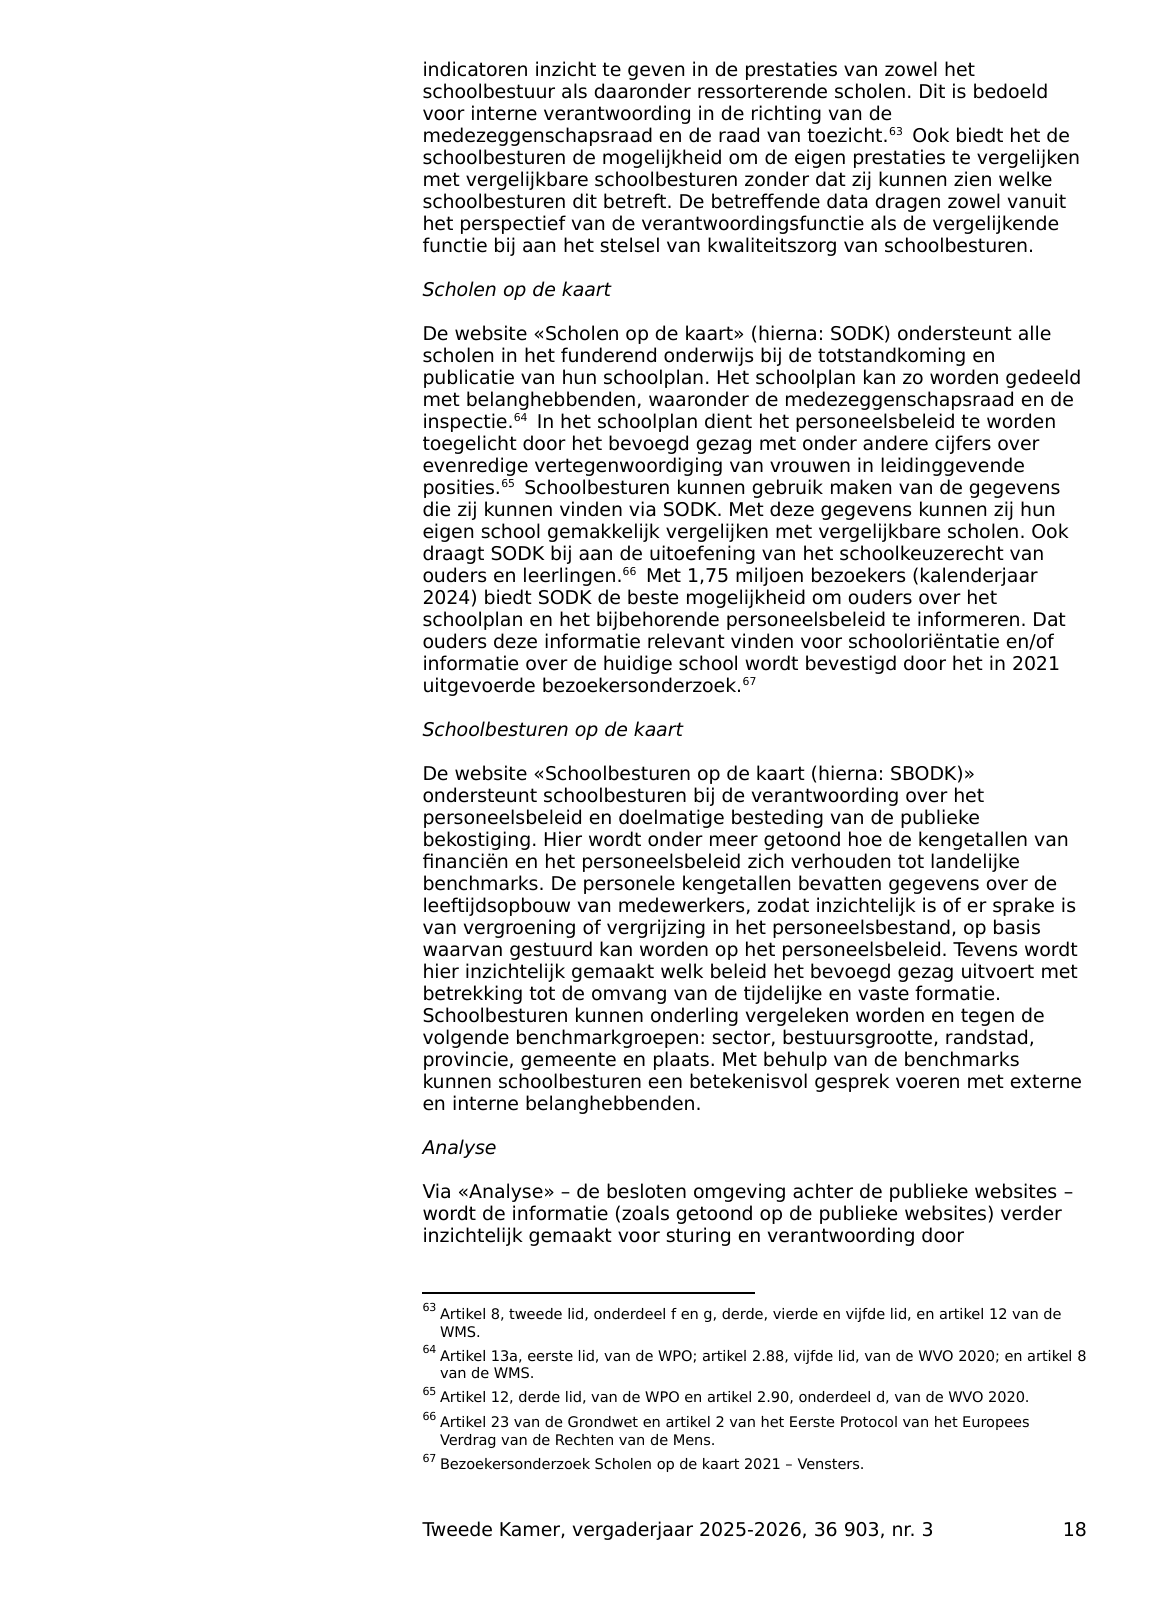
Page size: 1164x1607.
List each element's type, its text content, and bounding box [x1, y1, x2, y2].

text Bezoekersonderzoek Scholen op de kaart 2021 – Vensters. [422, 1452, 1087, 1474]
text Artikel 8, tweede lid, onderdeel f en g, derde, vierde en vijfde lid, en artikel 12 van de WMS. [422, 1302, 1087, 1341]
text Artikel 13a, eerste lid, van de WPO; artikel 2.88, vijfde lid, van de WVO 2020; en artikel 8 van de WMS. [422, 1343, 1087, 1382]
subtitle Scholen op de kaart [422, 279, 1087, 301]
subtitle Analyse [422, 1137, 1087, 1159]
text De website «Scholen op de kaart» (hierna: SODK) ondersteunt alle scholen in het funderend onderwijs bij de totstandkoming en publicatie van hun schoolplan. Het schoolplan kan zo worden gedeeld met belanghebbenden, waaronder de medezeggenschapsraad en de inspectie. In het schoolplan dient het personeelsbeleid te worden toegelicht door het bevoegd gezag met onder andere cijfers over evenredige vertegenwoordiging van vrouwen in leidinggevende posities. Schoolbesturen kunnen gebruik maken van de gegevens die zij kunnen vinden via SODK. Met deze gegevens kunnen zij hun eigen school gemakkelijk vergelijken met vergelijkbare scholen. Ook draagt SODK bij aan de uitoefening van het schoolkeuzerecht van ouders en leerlingen. Met 1,75 miljoen bezoekers (kalenderjaar 2024) biedt SODK de beste mogelijkheid om ouders over het schoolplan en het bijbehorende personeelsbeleid te informeren. Dat ouders deze informatie relevant vinden voor schooloriëntatie en/of informatie over de huidige school wordt bevestigd door het in 2021 uitgevoerde bezoekersonderzoek. [422, 323, 1087, 697]
subtitle Schoolbesturen op de kaart [422, 719, 1087, 741]
text De website «Schoolbesturen op de kaart (hierna: SBODK)» ondersteunt schoolbesturen bij de verantwoording over het personeelsbeleid en doelmatige besteding van de publieke bekostiging. Hier wordt onder meer getoond hoe de kengetallen van financiën en het personeelsbeleid zich verhouden tot landelijke benchmarks. De personele kengetallen bevatten gegevens over de leeftijdsopbouw van medewerkers, zodat inzichtelijk is of er sprake is van vergroening of vergrijzing in het personeelsbestand, op basis waarvan gestuurd kan worden op het personeelsbeleid. Tevens wordt hier inzichtelijk gemaakt welk beleid het bevoegd gezag uitvoert met betrekking tot de omvang van de tijdelijke en vaste formatie. Schoolbesturen kunnen onderling vergeleken worden en tegen de volgende benchmarkgroepen: sector, bestuursgrootte, randstad, provincie, gemeente en plaats. Met behulp van de benchmarks kunnen schoolbesturen een betekenisvol gesprek voeren met externe en interne belanghebbenden. [422, 763, 1087, 1115]
text Artikel 23 van de Grondwet en artikel 2 van het Eerste Protocol van het Europees Verdrag van de Rechten van de Mens. [422, 1410, 1087, 1449]
text Artikel 12, derde lid, van de WPO en artikel 2.90, onderdeel d, van de WVO 2020. [422, 1385, 1087, 1407]
text Via «Analyse» – de besloten omgeving achter de publieke websites – wordt de informatie (zoals getoond op de publieke websites) verder inzichtelijk gemaakt voor sturing en verantwoording door [422, 1181, 1087, 1247]
text indicatoren inzicht te geven in de prestaties van zowel het schoolbestuur als daaronder ressorterende scholen. Dit is bedoeld voor interne verantwoording in de richting van de medezeggenschapsraad en de raad van toezicht. Ook biedt het de schoolbesturen de mogelijkheid om de eigen prestaties te vergelijken met vergelijkbare schoolbesturen zonder dat zij kunnen zien welke schoolbesturen dit betreft. De betreffende data dragen zowel vanuit het perspectief van de verantwoordingsfunctie als de vergelijkende functie bij aan het stelsel van kwaliteitszorg van schoolbesturen. [422, 59, 1087, 257]
